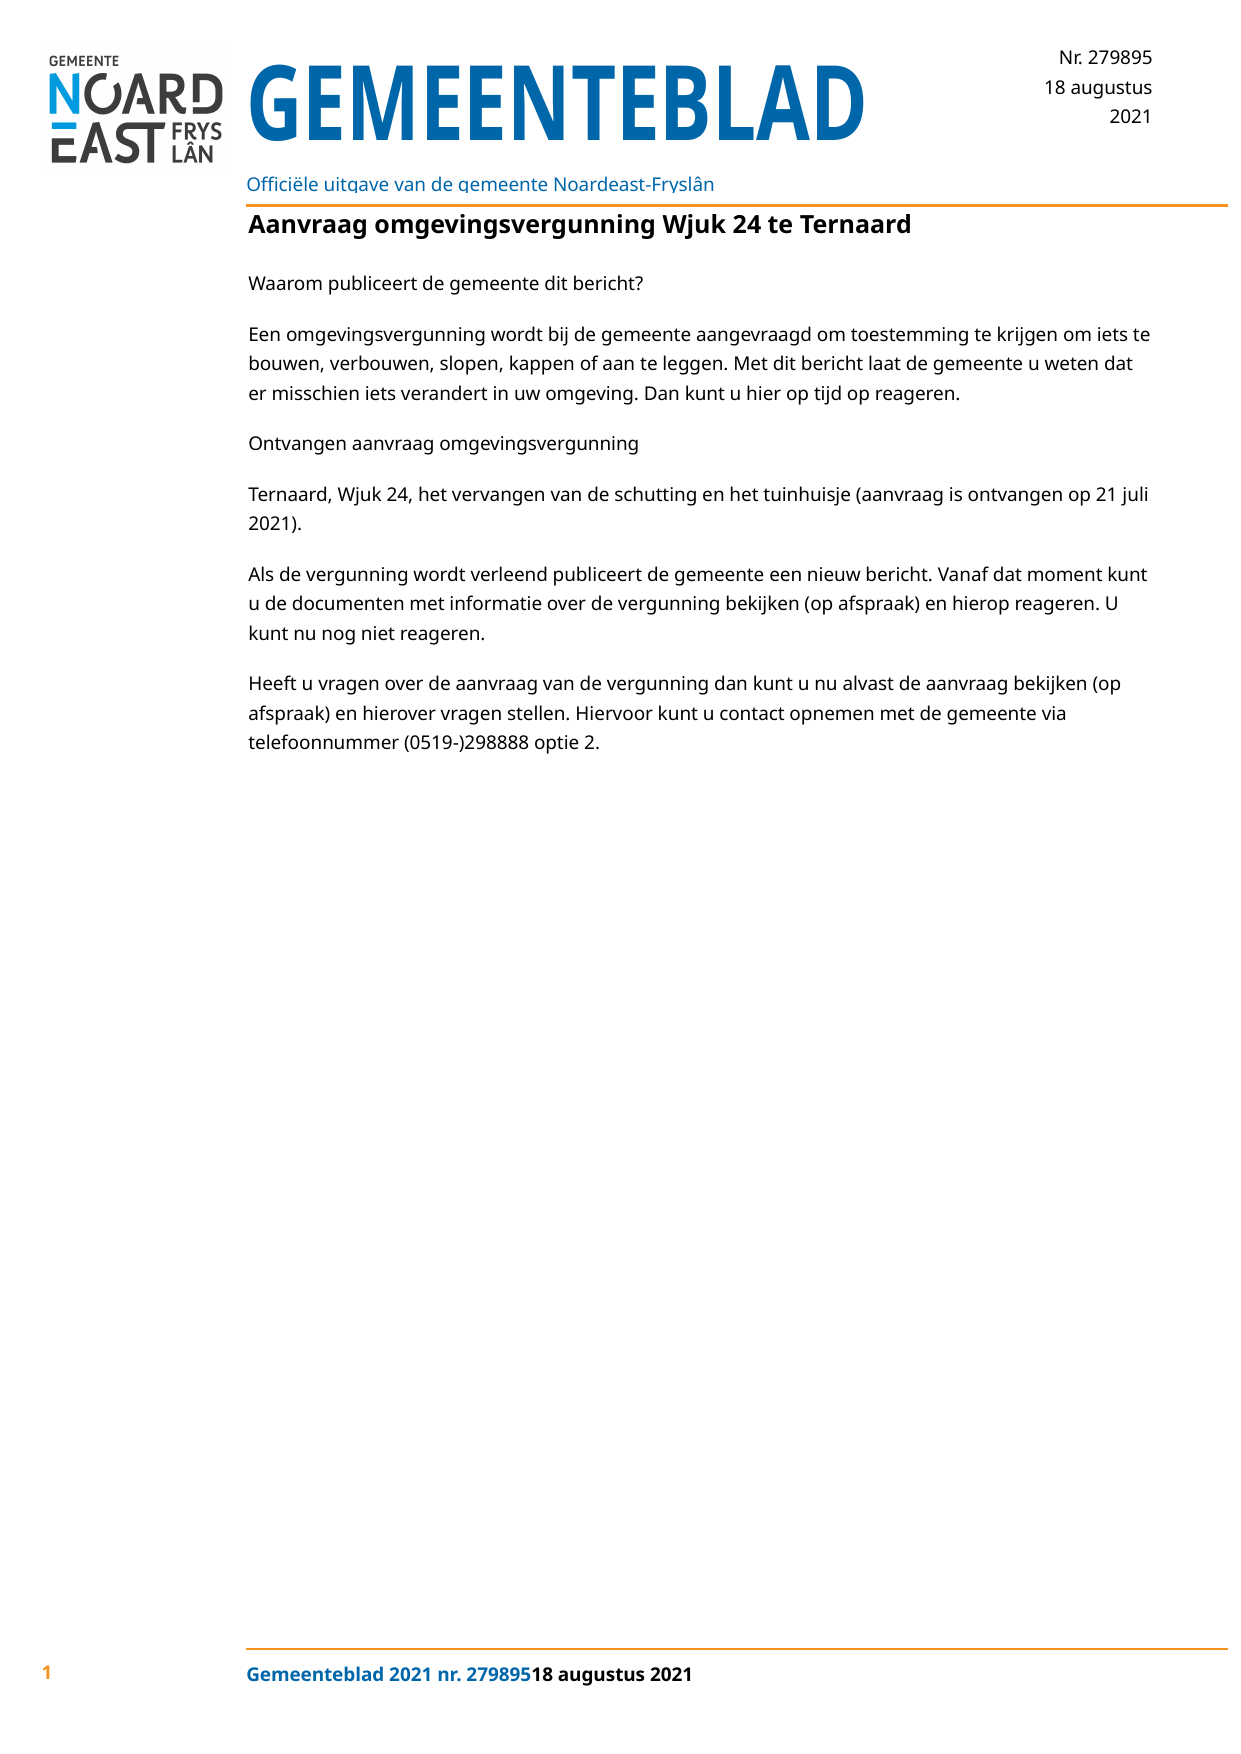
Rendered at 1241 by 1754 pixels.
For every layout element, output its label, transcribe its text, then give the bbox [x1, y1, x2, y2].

text Aanvraag omgevingsvergunning Wjuk 24 te Ternaard [248, 207, 1152, 241]
text Heeft u vragen over de aanvraag van de vergunning dan kunt u nu alvast de aanvraag bekijken (op afspraak) en hierover vragen stellen. Hiervoor kunt u contact opnemen met de gemeente via telefoonnummer (0519-)298888 optie 2. [248, 670, 1152, 755]
text Ontvangen aanvraag omgevingsvergunning [248, 430, 1152, 456]
picture [41, 47, 231, 172]
text Waarom publiceert de gemeente dit bericht? [248, 270, 1152, 296]
text Als de vergunning wordt verleend publiceert de gemeente een nieuw bericht. Vanaf dat moment kunt u de documenten met informatie over de vergunning bekijken (op afspraak) en hierop reageren. U kunt nu nog niet reageren. [248, 561, 1152, 646]
text Een omgevingsvergunning wordt bij de gemeente aangevraagd om toestemming te krijgen om iets te bouwen, verbouwen, slopen, kappen of aan te leggen. Met dit bericht laat de gemeente u weten dat er misschien iets verandert in uw omgeving. Dan kunt u hier op tijd op reageren. [248, 321, 1152, 406]
text Ternaard, Wjuk 24, het vervangen van de schutting en het tuinhuisje (aanvraag is ontvangen op 21 juli 2021). [248, 481, 1152, 536]
